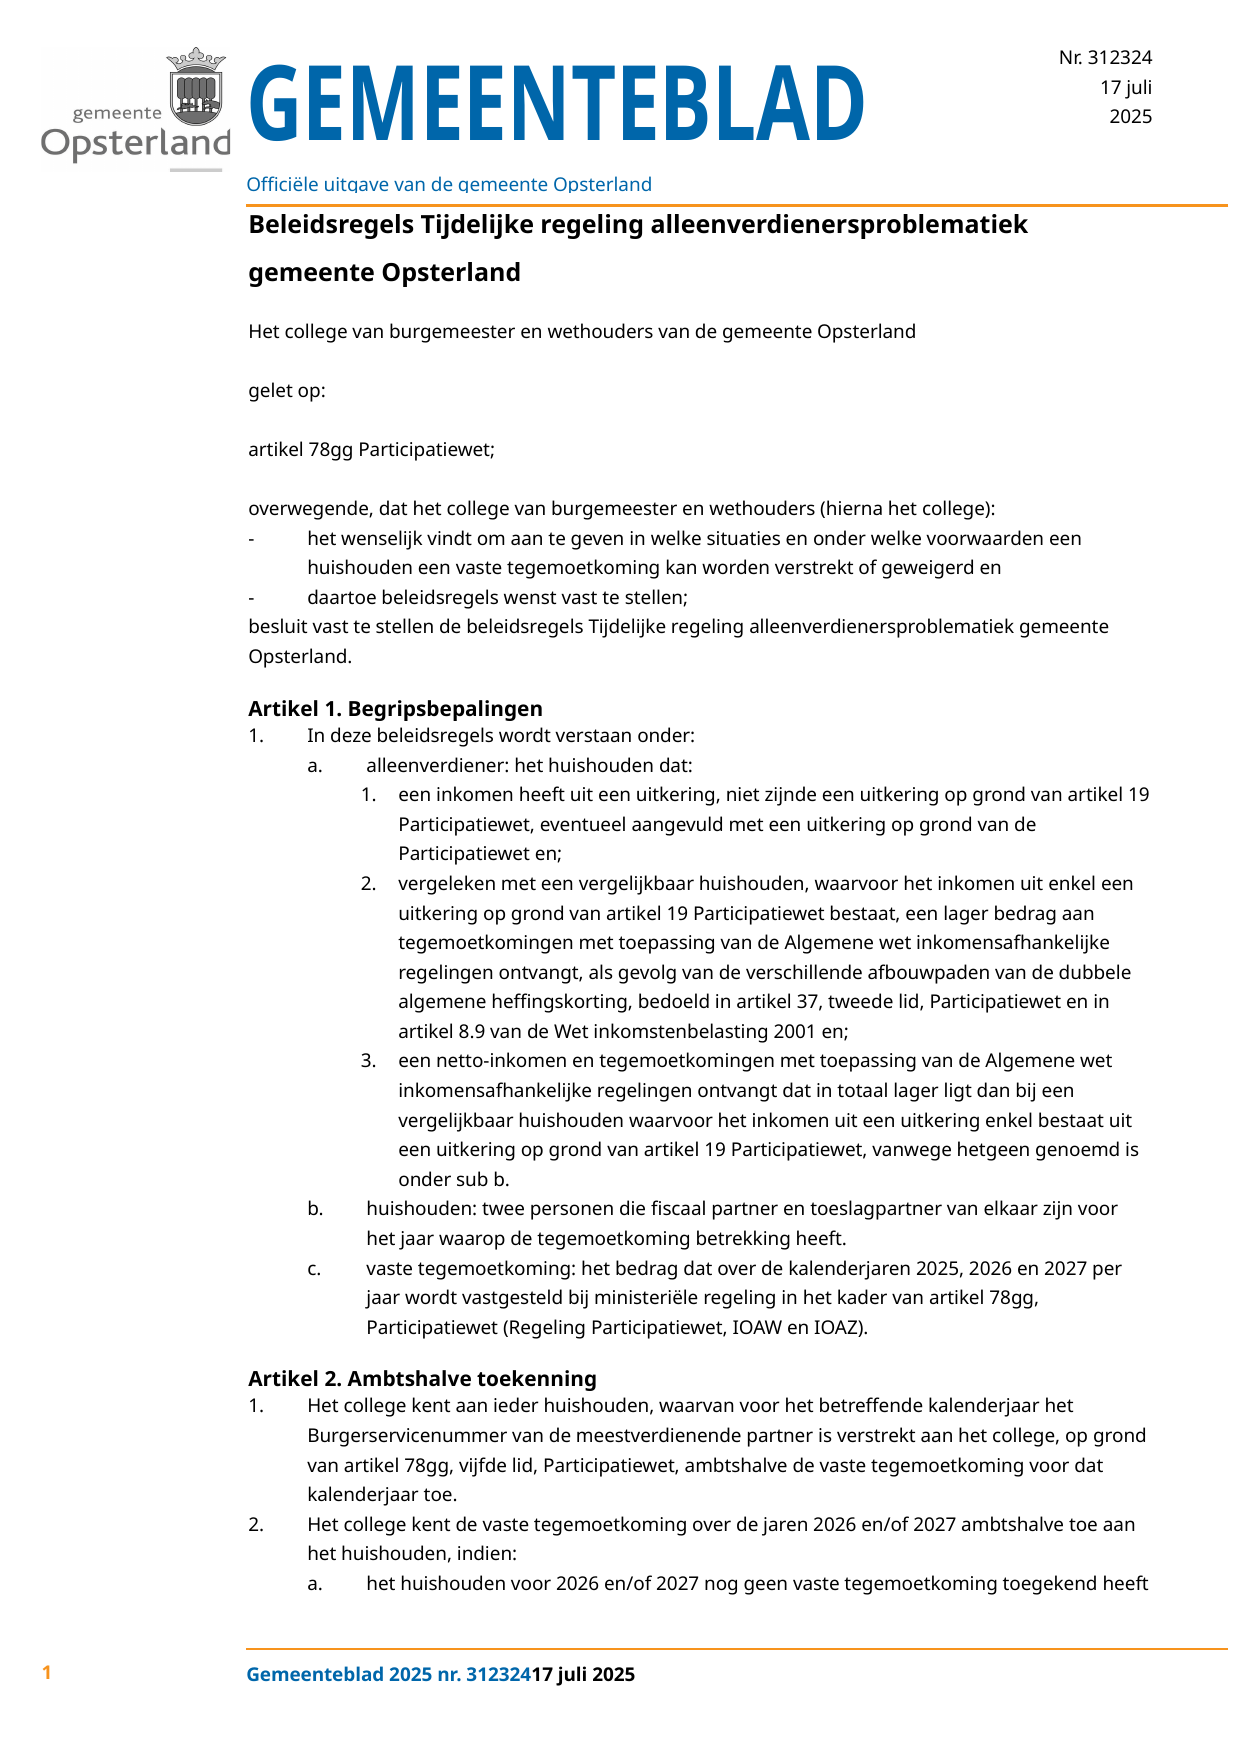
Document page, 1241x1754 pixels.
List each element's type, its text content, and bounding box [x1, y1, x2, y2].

text Beleidsregels Tijdelijke regeling alleenverdienersproblematiek gemeente Opsterland [248, 207, 1152, 288]
picture [41, 47, 231, 172]
text Artikel 1. Begripsbepalingen [248, 694, 1152, 722]
text Artikel 2. Ambtshalve toekenning [248, 1364, 1152, 1393]
text besluit vast te stellen de beleidsregels Tijdelijke regeling alleenverdienersproblematiek gemeente Opsterland. [248, 614, 1152, 669]
list een netto-inkomen en tegemoetkomingen met toepassing van de Algemene wet inkomensafhankelijke regelingen ontvangt dat in totaal lager ligt dan bij een vergelijkbaar huishouden waarvoor het inkomen uit een uitkering enkel bestaat uit een uitkering op grond van artikel 19 Participatiewet, vanwege hetgeen genoemd is onder sub b. [361, 1048, 1152, 1192]
list In deze beleidsregels wordt verstaan onder: [248, 722, 1152, 748]
list vergeleken met een vergelijkbaar huishouden, waarvoor het inkomen uit enkel een uitkering op grond van artikel 19 Participatiewet bestaat, een lager bedrag aan tegemoetkomingen met toepassing van de Algemene wet inkomensafhankelijke regelingen ontvangt, als gevolg van de verschillende afbouwpaden van de dubbele algemene heffingskorting, bedoeld in artikel 37, tweede lid, Participatiewet en in artikel 8.9 van de Wet inkomstenbelasting 2001 en; [361, 870, 1152, 1044]
text artikel 78gg Participatiewet; [248, 436, 1152, 462]
list een inkomen heeft uit een uitkering, niet zijnde een uitkering op grond van artikel 19 Participatiewet, eventueel aangevuld met een uitkering op grond van de Participatiewet en; [361, 781, 1152, 866]
list huishouden: twee personen die fiscaal partner en toeslagpartner van elkaar zijn voor het jaar waarop de tegemoetkoming betrekking heeft. [307, 1196, 1152, 1251]
list Het college kent de vaste tegemoetkoming over de jaren 2026 en/of 2027 ambtshalve toe aan het huishouden, indien: [248, 1511, 1152, 1566]
list Het college kent aan ieder huishouden, waarvan voor het betreffende kalenderjaar het Burgerservicenummer van de meestverdienende partner is verstrekt aan het college, op grond van artikel 78gg, vijfde lid, Participatiewet, ambtshalve de vaste tegemoetkoming voor dat kalenderjaar toe. [248, 1393, 1152, 1507]
list alleenverdiener: het huishouden dat: [307, 752, 1152, 777]
list vaste tegemoetkoming: het bedrag dat over de kalenderjaren 2025, 2026 en 2027 per jaar wordt vastgesteld bij ministeriële regeling in het kader van artikel 78gg, Participatiewet (Regeling Participatiewet, IOAW en IOAZ). [307, 1255, 1152, 1339]
text gelet op: [248, 377, 1152, 403]
text Het college van burgemeester en wethouders van de gemeente Opsterland [248, 318, 1152, 344]
text overwegende, dat het college van burgemeester en wethouders (hierna het college): [248, 495, 1152, 521]
list daartoe beleidsregels wenst vast te stellen; [248, 584, 1152, 610]
list het huishouden voor 2026 en/of 2027 nog geen vaste tegemoetkoming toegekend heeft [307, 1570, 1152, 1596]
list het wenselijk vindt om aan te geven in welke situaties en onder welke voorwaarden een huishouden een vaste tegemoetkoming kan worden verstrekt of geweigerd en [248, 525, 1152, 580]
